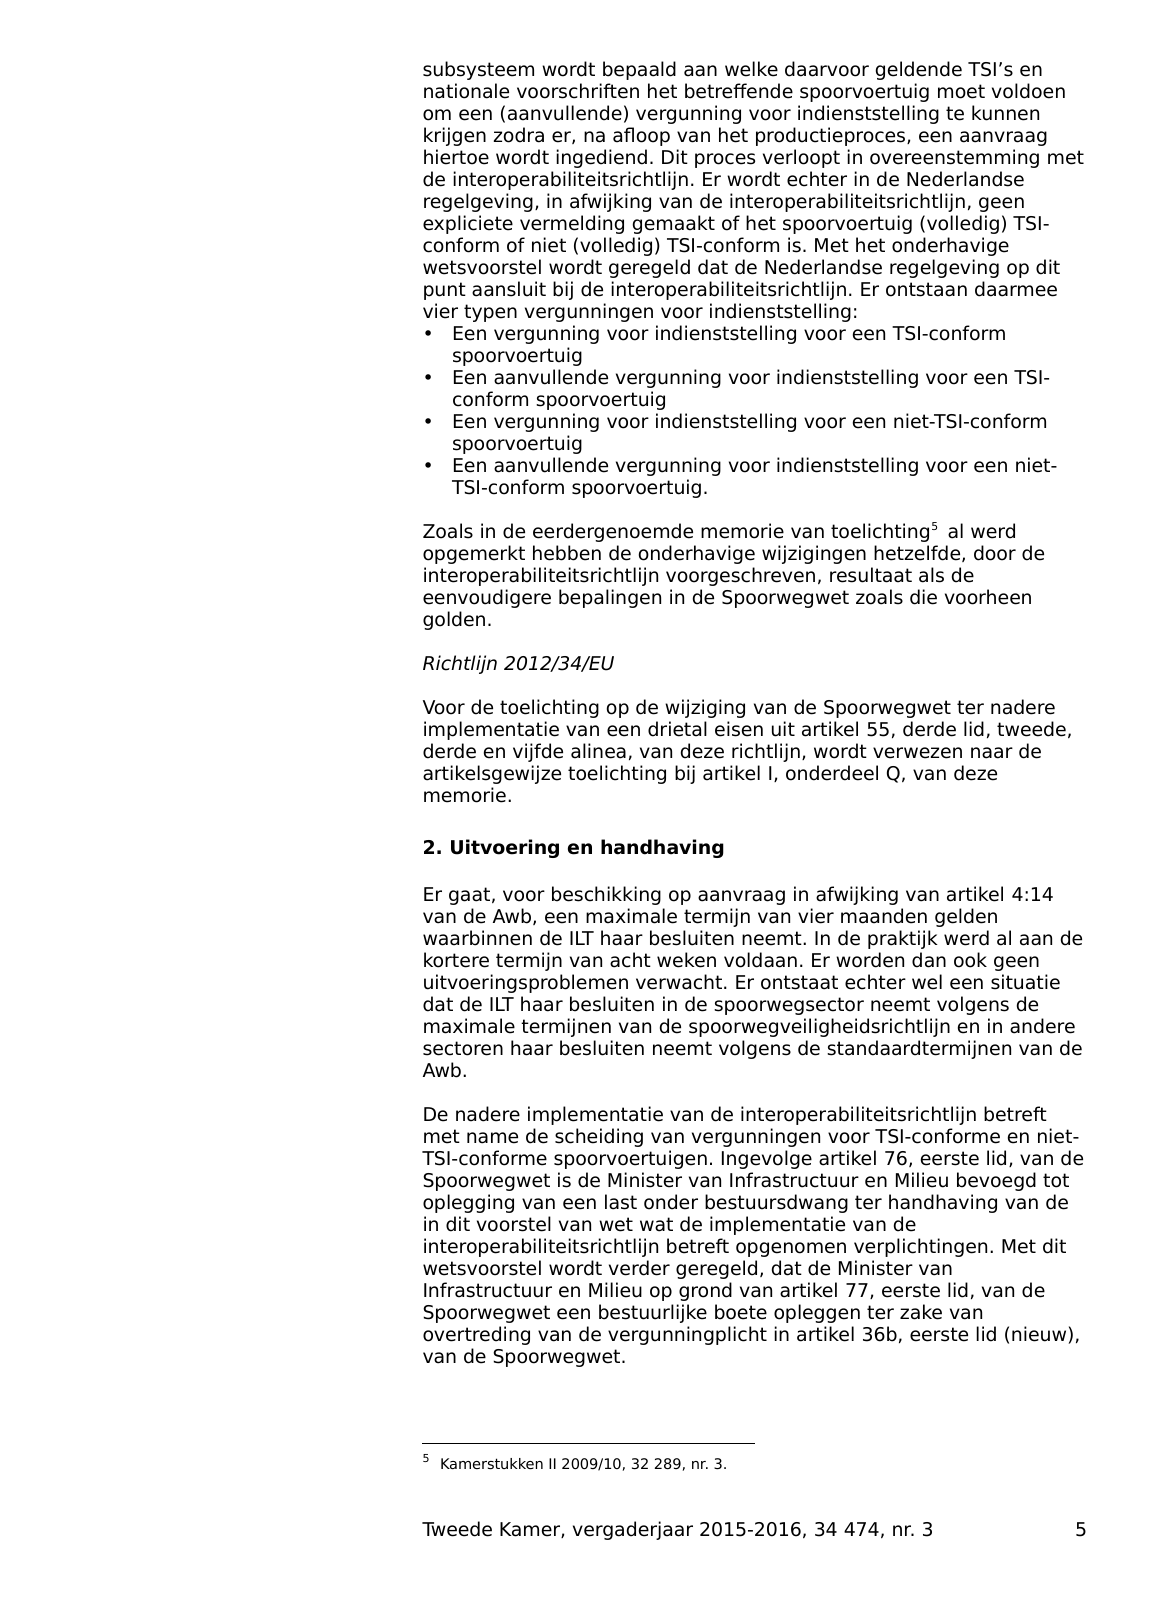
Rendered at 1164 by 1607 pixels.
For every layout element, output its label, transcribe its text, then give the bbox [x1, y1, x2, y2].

text Voor de toelichting op de wijziging van de Spoorwegwet ter nadere implementatie van een drietal eisen uit artikel 55, derde lid, tweede, derde en vijfde alinea, van deze richtlijn, wordt verwezen naar de artikelsgewijze toelichting bij artikel I, onderdeel Q, van deze memorie. [422, 697, 1087, 807]
text • Een vergunning voor indienststelling voor een niet-TSI-conform spoorvoertuig [422, 411, 1087, 455]
subtitle Richtlijn 2012/34/EU [422, 653, 1087, 675]
text • Een vergunning voor indienststelling voor een TSI-conform spoorvoertuig [422, 323, 1087, 367]
text subsysteem wordt bepaald aan welke daarvoor geldende TSI’s en nationale voorschriften het betreffende spoorvoertuig moet voldoen om een (aanvullende) vergunning voor indienststelling te kunnen krijgen zodra er, na afloop van het productieproces, een aanvraag hiertoe wordt ingediend. Dit proces verloopt in overeenstemming met de interoperabiliteitsrichtlijn. Er wordt echter in de Nederlandse regelgeving, in afwijking van de interoperabiliteitsrichtlijn, geen expliciete vermelding gemaakt of het spoorvoertuig (volledig) TSI-conform of niet (volledig) TSI-conform is. Met het onderhavige wetsvoorstel wordt geregeld dat de Nederlandse regelgeving op dit punt aansluit bij de interoperabiliteitsrichtlijn. Er ontstaan daarmee vier typen vergunningen voor indienststelling: [422, 59, 1087, 323]
text Zoals in de eerdergenoemde memorie van toelichting al werd opgemerkt hebben de onderhavige wijzigingen hetzelfde, door de interoperabiliteitsrichtlijn voorgeschreven, resultaat als de eenvoudigere bepalingen in de Spoorwegwet zoals die voorheen golden. [422, 521, 1087, 631]
text De nadere implementatie van de interoperabiliteitsrichtlijn betreft met name de scheiding van vergunningen voor TSI-conforme en niet-TSI-conforme spoorvoertuigen. Ingevolge artikel 76, eerste lid, van de Spoorwegwet is de Minister van Infrastructuur en Milieu bevoegd tot oplegging van een last onder bestuursdwang ter handhaving van de in dit voorstel van wet wat de implementatie van de interoperabiliteitsrichtlijn betreft opgenomen verplichtingen. Met dit wetsvoorstel wordt verder geregeld, dat de Minister van Infrastructuur en Milieu op grond van artikel 77, eerste lid, van de Spoorwegwet een bestuurlijke boete opleggen ter zake van overtreding van de vergunningplicht in artikel 36b, eerste lid (nieuw), van de Spoorwegwet. [422, 1104, 1087, 1368]
text • Een aanvullende vergunning voor indienststelling voor een niet-TSI-conform spoorvoertuig. [422, 455, 1087, 499]
subtitle 2. Uitvoering en handhaving [422, 837, 1087, 859]
text • Een aanvullende vergunning voor indienststelling voor een TSI-conform spoorvoertuig [422, 367, 1087, 411]
text Er gaat, voor beschikking op aanvraag in afwijking van artikel 4:14 van de Awb, een maximale termijn van vier maanden gelden waarbinnen de ILT haar besluiten neemt. In de praktijk werd al aan de kortere termijn van acht weken voldaan. Er worden dan ook geen uitvoeringsproblemen verwacht. Er ontstaat echter wel een situatie dat de ILT haar besluiten in de spoorwegsector neemt volgens de maximale termijnen van de spoorwegveiligheidsrichtlijn en in andere sectoren haar besluiten neemt volgens de standaardtermijnen van de Awb. [422, 884, 1087, 1082]
text Kamerstukken II 2009/10, 32 289, nr. 3. [422, 1452, 1087, 1474]
